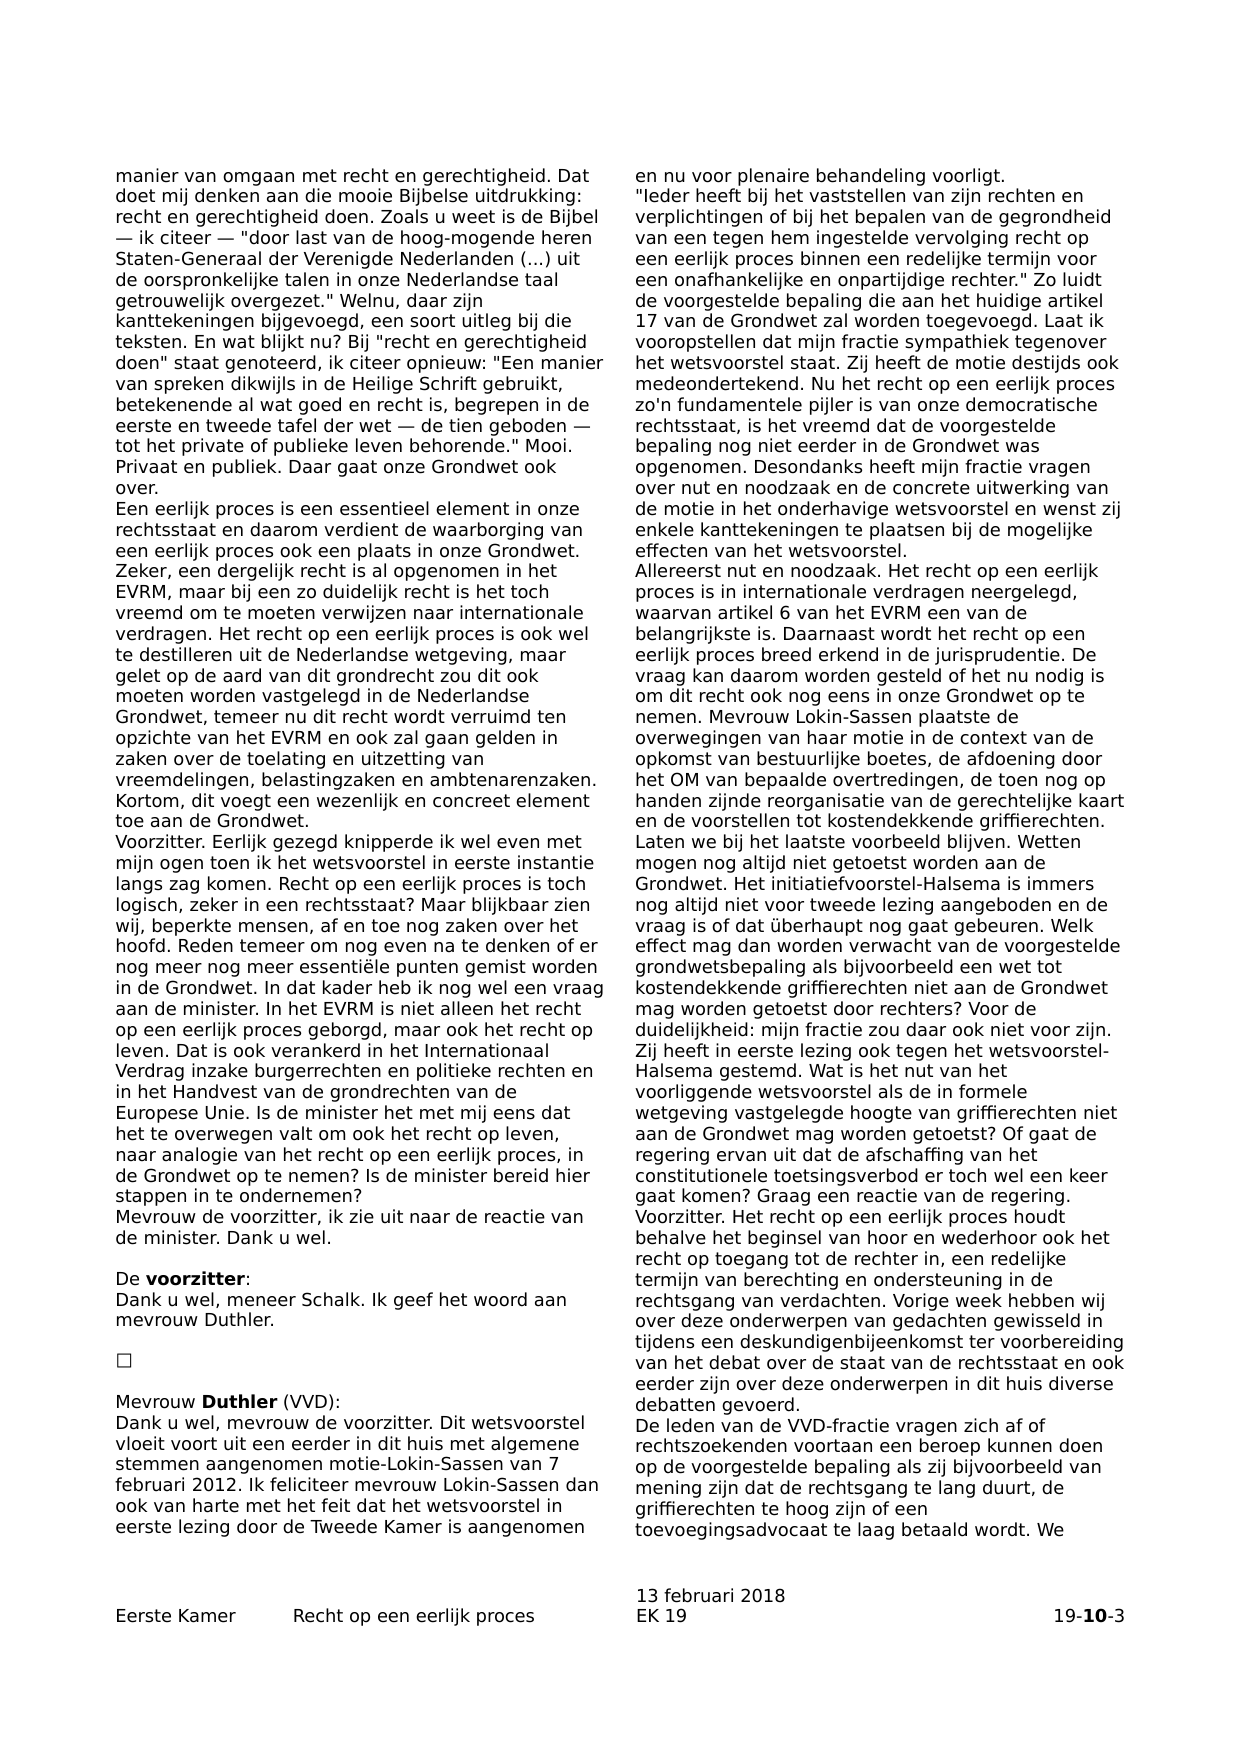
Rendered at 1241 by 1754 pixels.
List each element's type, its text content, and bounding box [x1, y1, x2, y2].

text "Ieder heeft bij het vaststellen van zijn rechten en verplichtingen of bij het bepalen van de gegrondheid van een tegen hem ingestelde vervolging recht op een eerlijk proces binnen een redelijke termijn voor een onafhankelijke en onpartijdige rechter." Zo luidt de voorgestelde bepaling die aan het huidige artikel 17 van de Grondwet zal worden toegevoegd. Laat ik vooropstellen dat mijn fractie sympathiek tegenover het wetsvoorstel staat. Zij heeft de motie destijds ook medeondertekend. Nu het recht op een eerlijk proces zo'n fundamentele pijler is van onze democratische rechtsstaat, is het vreemd dat de voorgestelde bepaling nog niet eerder in de Grondwet was opgenomen. Desondanks heeft mijn fractie vragen over nut en noodzaak en de concrete uitwerking van de motie in het onderhavige wetsvoorstel en wenst zij enkele kanttekeningen te plaatsen bij de mogelijke effecten van het wetsvoorstel. [635, 186, 1125, 561]
text Dank u wel, meneer Schalk. Ik geef het woord aan mevrouw Duthler. [115, 1289, 605, 1331]
text Mevrouw de voorzitter, ik zie uit naar de reactie van de minister. Dank u wel. [115, 1207, 605, 1249]
text Voorzitter. Eerlijk gezegd knipperde ik wel even met mijn ogen toen ik het wetsvoorstel in eerste instantie langs zag komen. Recht op een eerlijk proces is toch logisch, zeker in een rechtsstaat? Maar blijkbaar zien wij, beperkte mensen, af en toe nog zaken over het hoofd. Reden temeer om nog even na te denken of er nog meer nog meer essentiële punten gemist worden in de Grondwet. In dat kader heb ik nog wel een vraag aan de minister. In het EVRM is niet alleen het recht op een eerlijk proces geborgd, maar ook het recht op leven. Dat is ook verankerd in het Internationaal Verdrag inzake burgerrechten en politieke rechten en in het Handvest van de grondrechten van de Europese Unie. Is de minister het met mij eens dat het te overwegen valt om ook het recht op leven, naar analogie van het recht op een eerlijk proces, in de Grondwet op te nemen? Is de minister bereid hier stappen in te ondernemen? [115, 832, 605, 1207]
text Mevrouw Duthler (VVD): [115, 1392, 605, 1412]
text Laten we bij het laatste voorbeeld blijven. Wetten mogen nog altijd niet getoetst worden aan de Grondwet. Het initiatiefvoorstel-Halsema is immers nog altijd niet voor tweede lezing aangeboden en de vraag is of dat überhaupt nog gaat gebeuren. Welk effect mag dan worden verwacht van de voorgestelde grondwetsbepaling als bijvoorbeeld een wet tot kostendekkende griffierechten niet aan de Grondwet mag worden getoetst door rechters? Voor de duidelijkheid: mijn fractie zou daar ook niet voor zijn. Zij heeft in eerste lezing ook tegen het wetsvoorstel-Halsema gestemd. Wat is het nut van het voorliggende wetsvoorstel als de in formele wetgeving vastgelegde hoogte van griffierechten niet aan de Grondwet mag worden getoetst? Of gaat de regering ervan uit dat de afschaffing van het constitutionele toetsingsverbod er toch wel een keer gaat komen? Graag een reactie van de regering. [635, 832, 1125, 1207]
text De voorzitter: [115, 1269, 605, 1289]
text manier van omgaan met recht en gerechtigheid. Dat doet mij denken aan die mooie Bijbelse uitdrukking: recht en gerechtigheid doen. Zoals u weet is de Bijbel — ik citeer — "door last van de hoog-mogende heren Staten-Generaal der Verenigde Nederlanden (...) uit de oorspronkelijke talen in onze Nederlandse taal getrouwelijk overgezet." Welnu, daar zijn kanttekeningen bijgevoegd, een soort uitleg bij die teksten. En wat blijkt nu? Bij "recht en gerechtigheid doen" staat genoteerd, ik citeer opnieuw: "Een manier van spreken dikwijls in de Heilige Schrift gebruikt, betekenende al wat goed en recht is, begrepen in de eerste en tweede tafel der wet — de tien geboden — tot het private of publieke leven behorende." Mooi. Privaat en publiek. Daar gaat onze Grondwet ook over. [115, 165, 605, 499]
text Voorzitter. Het recht op een eerlijk proces houdt behalve het beginsel van hoor en wederhoor ook het recht op toegang tot de rechter in, een redelijke termijn van berechting en ondersteuning in de rechtsgang van verdachten. Vorige week hebben wij over deze onderwerpen van gedachten gewisseld in tijdens een deskundigenbijeenkomst ter voorbereiding van het debat over de staat van de rechtsstaat en ook eerder zijn over deze onderwerpen in dit huis diverse debatten gevoerd. [635, 1207, 1125, 1415]
text Dank u wel, mevrouw de voorzitter. Dit wetsvoorstel vloeit voort uit een eerder in dit huis met algemene stemmen aangenomen motie-Lokin-Sassen van 7 februari 2012. Ik feliciteer mevrouw Lokin-Sassen dan ook van harte met het feit dat het wetsvoorstel in eerste lezing door de Tweede Kamer is aangenomen [115, 1412, 605, 1537]
text en nu voor plenaire behandeling voorligt. [635, 165, 1125, 186]
text Een eerlijk proces is een essentieel element in onze rechtsstaat en daarom verdient de waarborging van een eerlijk proces ook een plaats in onze Grondwet. Zeker, een dergelijk recht is al opgenomen in het EVRM, maar bij een zo duidelijk recht is het toch vreemd om te moeten verwijzen naar internationale verdragen. Het recht op een eerlijk proces is ook wel te destilleren uit de Nederlandse wetgeving, maar gelet op de aard van dit grondrecht zou dit ook moeten worden vastgelegd in de Nederlandse Grondwet, temeer nu dit recht wordt verruimd ten opzichte van het EVRM en ook zal gaan gelden in zaken over de toelating en uitzetting van vreemdelingen, belastingzaken en ambtenarenzaken. Kortom, dit voegt een wezenlijk en concreet element toe aan de Grondwet. [115, 499, 605, 832]
text ⬜ [115, 1351, 605, 1372]
text De leden van de VVD-fractie vragen zich af of rechtszoekenden voortaan een beroep kunnen doen op de voorgestelde bepaling als zij bijvoorbeeld van mening zijn dat de rechtsgang te lang duurt, de griffierechten te hoog zijn of een toevoegingsadvocaat te laag betaald wordt. We [635, 1415, 1125, 1540]
text Allereerst nut en noodzaak. Het recht op een eerlijk proces is in internationale verdragen neergelegd, waarvan artikel 6 van het EVRM een van de belangrijkste is. Daarnaast wordt het recht op een eerlijk proces breed erkend in de jurisprudentie. De vraag kan daarom worden gesteld of het nu nodig is om dit recht ook nog eens in onze Grondwet op te nemen. Mevrouw Lokin-Sassen plaatste de overwegingen van haar motie in de context van de opkomst van bestuurlijke boetes, de afdoening door het OM van bepaalde overtredingen, de toen nog op handen zijnde reorganisatie van de gerechtelijke kaart en de voorstellen tot kostendekkende griffierechten. [635, 561, 1125, 832]
